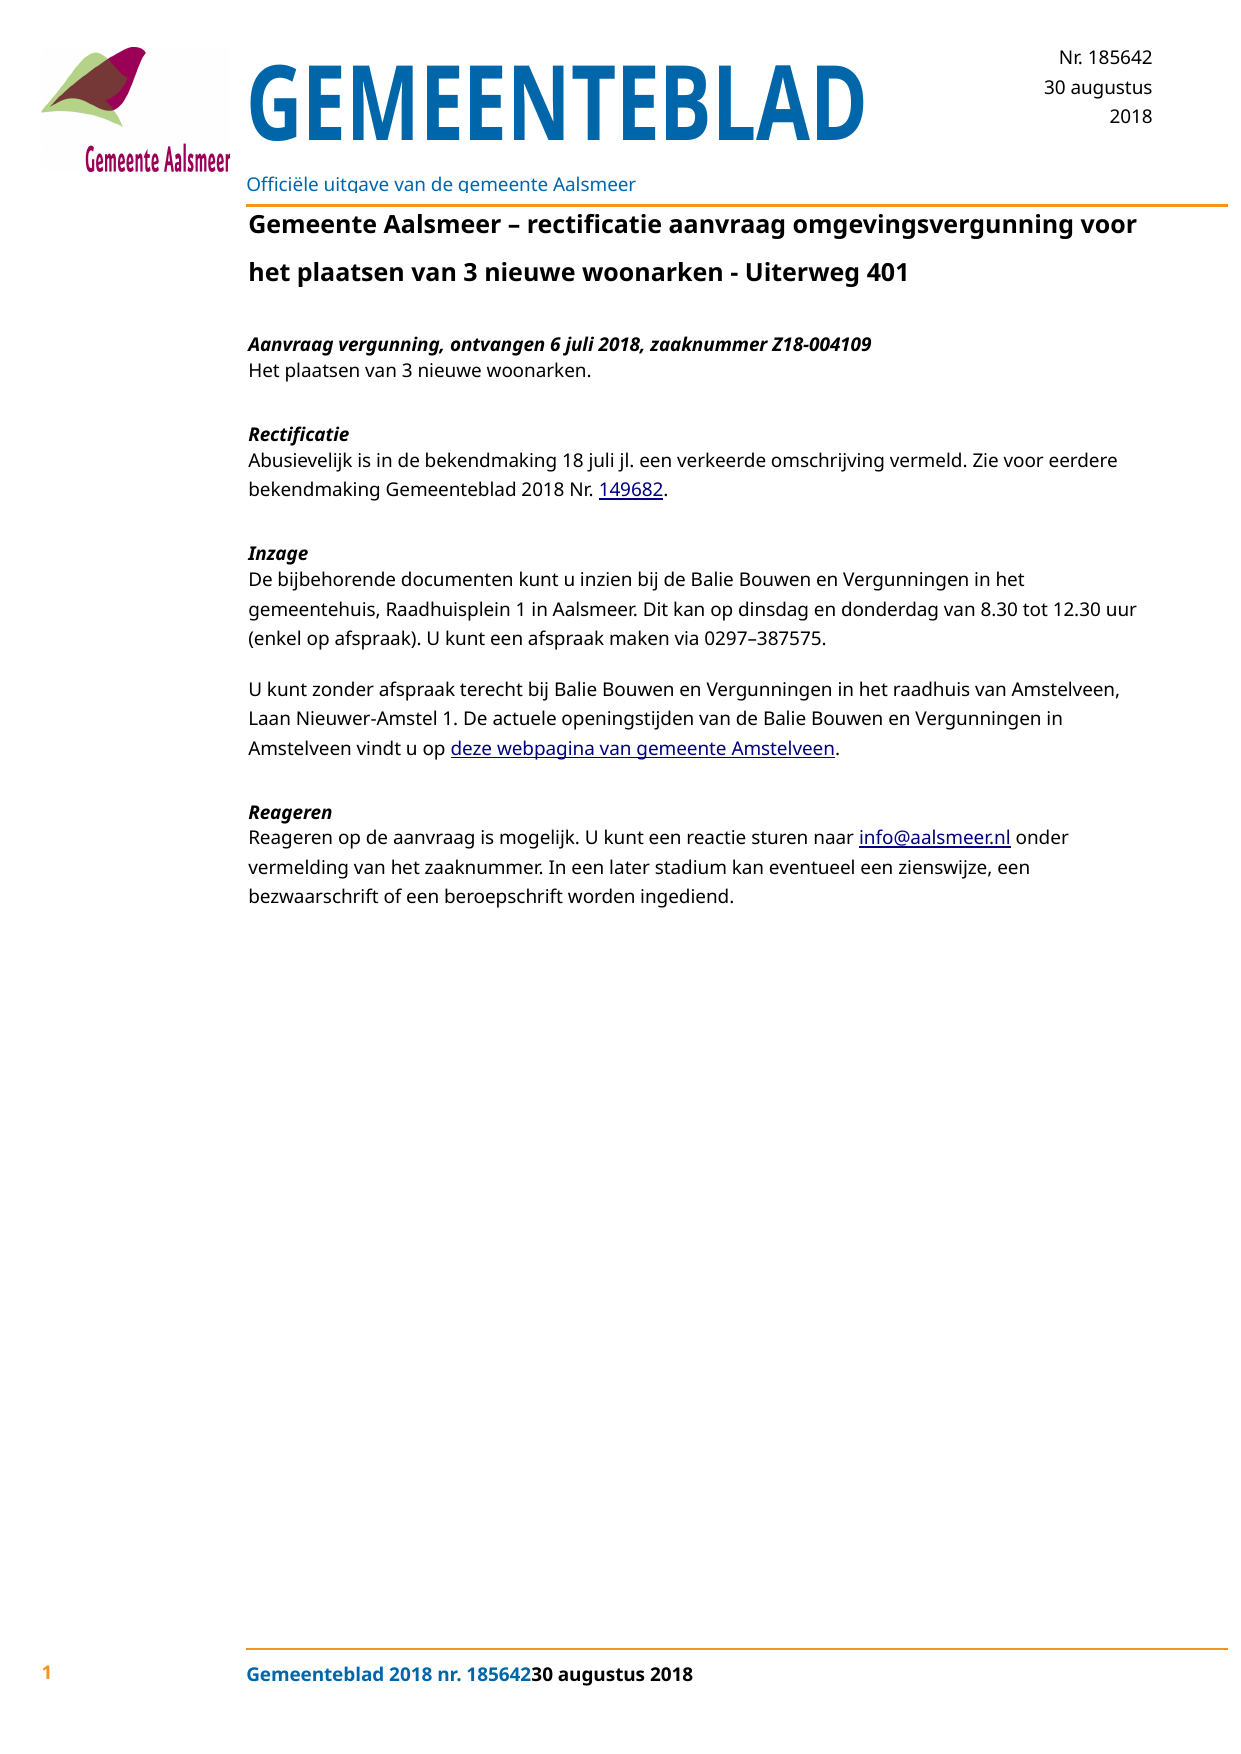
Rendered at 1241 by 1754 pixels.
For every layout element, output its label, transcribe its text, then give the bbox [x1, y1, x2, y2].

text Het plaatsen van 3 nieuwe woonarken. [248, 357, 1152, 383]
text Gemeente Aalsmeer – rectificatie aanvraag omgevingsvergunning voor het plaatsen van 3 nieuwe woonarken - Uiterweg 401 [248, 207, 1152, 288]
text Abusievelijk is in de bekendmaking 18 juli jl. een verkeerde omschrijving vermeld. Zie voor eerdere bekendmaking Gemeenteblad 2018 Nr. 149682. [248, 447, 1152, 502]
text Inzage [248, 540, 1152, 566]
text Rectificatie [248, 421, 1152, 447]
text De bijbehorende documenten kunt u inzien bij de Balie Bouwen en Vergunningen in het gemeentehuis, Raadhuisplein 1 in Aalsmeer. Dit kan op dinsdag en donderdag van 8.30 tot 12.30 uur (enkel op afspraak). U kunt een afspraak maken via 0297–387575. [248, 566, 1152, 651]
text Aanvraag vergunning, ontvangen 6 juli 2018, zaaknummer Z18-004109 [248, 331, 1152, 357]
text U kunt zonder afspraak terecht bij Balie Bouwen en Vergunningen in het raadhuis van Amstelveen, Laan Nieuwer-Amstel 1. De actuele openingstijden van de Balie Bouwen en Vergunningen in Amstelveen vindt u op deze webpagina van gemeente Amstelveen. [248, 676, 1152, 761]
text Reageren [248, 799, 1152, 824]
picture [41, 47, 231, 172]
text Reageren op de aanvraag is mogelijk. U kunt een reactie sturen naar info@aalsmeer.nl onder vermelding van het zaaknummer. In een later stadium kan eventueel een zienswijze, een bezwaarschrift of een beroepschrift worden ingediend. [248, 824, 1152, 909]
